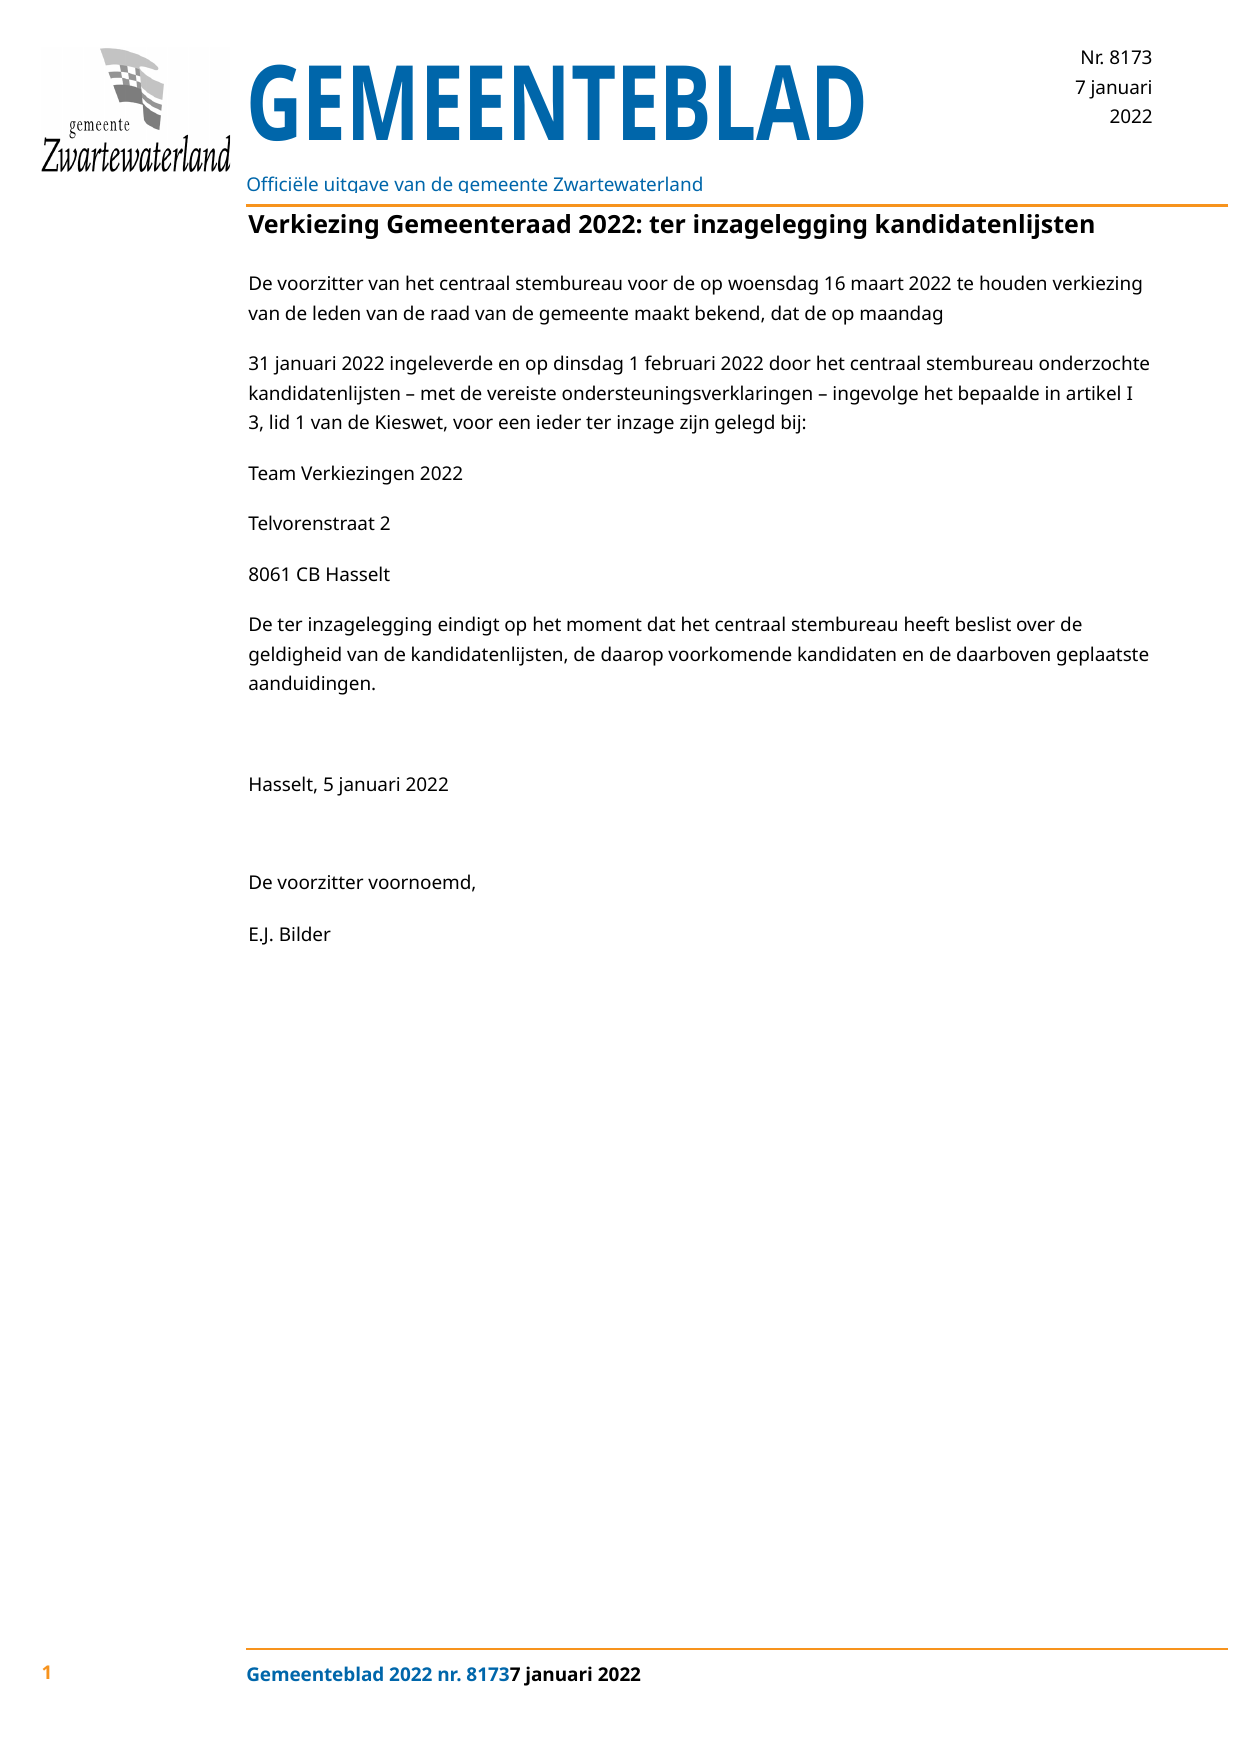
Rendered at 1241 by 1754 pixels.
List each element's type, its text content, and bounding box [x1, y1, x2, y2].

text 8061 CB Hasselt [248, 561, 1152, 586]
text De ter inzagelegging eindigt op het moment dat het centraal stembureau heeft beslist over de geldigheid van de kandidatenlijsten, de daarop voorkomende kandidaten en de daarboven geplaatste aanduidingen. [248, 611, 1152, 696]
text 31 januari 2022 ingeleverde en op dinsdag 1 februari 2022 door het centraal stembureau onderzochte kandidatenlijsten – met de vereiste ondersteuningsverklaringen – ingevolge het bepaalde in artikel I 3, lid 1 van de Kieswet, voor een ieder ter inzage zijn gelegd bij: [248, 350, 1152, 435]
text E.J. Bilder [248, 921, 1152, 947]
text De voorzitter van het centraal stembureau voor de op woensdag 16 maart 2022 te houden verkiezing van de leden van de raad van de gemeente maakt bekend, dat de op maandag [248, 270, 1152, 326]
picture [41, 47, 231, 172]
text Verkiezing Gemeenteraad 2022: ter inzagelegging kandidatenlijsten [248, 207, 1152, 241]
text Telvorenstraat 2 [248, 510, 1152, 536]
text Hasselt, 5 januari 2022 [248, 771, 1152, 797]
text De voorzitter voornoemd, [248, 869, 1152, 895]
text Team Verkiezingen 2022 [248, 460, 1152, 486]
